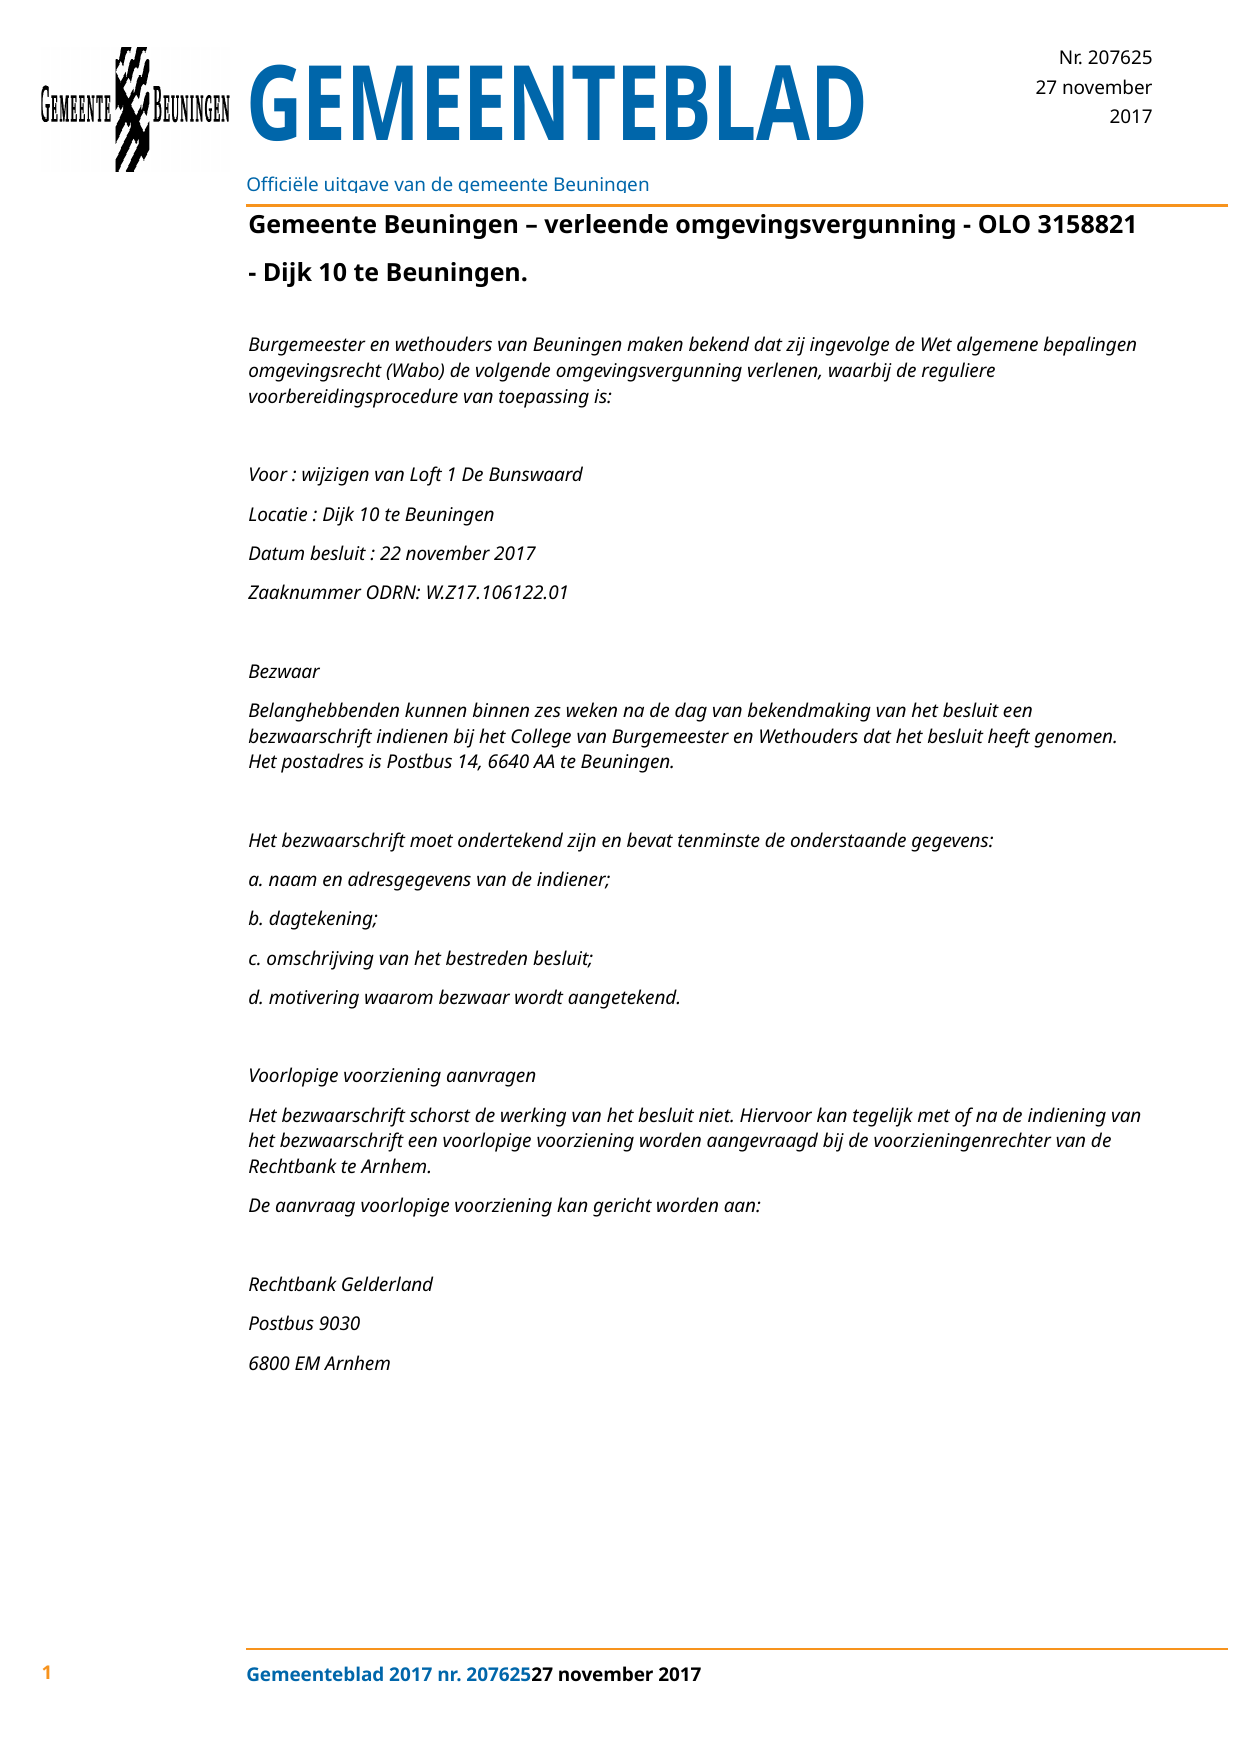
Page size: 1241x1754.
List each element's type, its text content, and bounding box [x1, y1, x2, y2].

text Gemeente Beuningen – verleende omgevingsvergunning - OLO 3158821 - Dijk 10 te Beuningen. [248, 207, 1152, 288]
text d. motivering waarom bezwaar wordt aangetekend. [248, 984, 1152, 1010]
picture [41, 47, 231, 172]
text Rechtbank Gelderland [248, 1271, 1152, 1297]
text Het bezwaarschrift moet ondertekend zijn en bevat tenminste de onderstaande gegevens: [248, 827, 1152, 853]
text Belanghebbenden kunnen binnen zes weken na de dag van bekendmaking van het besluit een bezwaarschrift indienen bij het College van Burgemeester en Wethouders dat het besluit heeft genomen. Het postadres is Postbus 14, 6640 AA te Beuningen. [248, 697, 1152, 774]
text a. naam en adresgegevens van de indiener; [248, 866, 1152, 892]
text b. dagtekening; [248, 906, 1152, 931]
text Voorlopige voorziening aanvragen [248, 1063, 1152, 1088]
text Het bezwaarschrift schorst de werking van het besluit niet. Hiervoor kan tegelijk met of na de indiening van het bezwaarschrift een voorlopige voorziening worden aangevraagd bij de voorzieningenrechter van de Rechtbank te Arnhem. [248, 1102, 1152, 1179]
text Burgemeester en wethouders van Beuningen maken bekend dat zij ingevolge de Wet algemene bepalingen omgevingsrecht (Wabo) de volgende omgevingsvergunning verlenen, waarbij de reguliere voorbereidingsprocedure van toepassing is: [248, 331, 1152, 409]
text Voor : wijzigen van Loft 1 De Bunswaard [248, 461, 1152, 487]
text 6800 EM Arnhem [248, 1350, 1152, 1376]
text Zaaknummer ODRN: W.Z17.106122.01 [248, 579, 1152, 605]
text De aanvraag voorlopige voorziening kan gericht worden aan: [248, 1193, 1152, 1218]
text c. omschrijving van het bestreden besluit; [248, 945, 1152, 971]
text Bezwaar [248, 658, 1152, 683]
text Locatie : Dijk 10 te Beuningen [248, 501, 1152, 526]
text Postbus 9030 [248, 1311, 1152, 1336]
text Datum besluit : 22 november 2017 [248, 540, 1152, 566]
